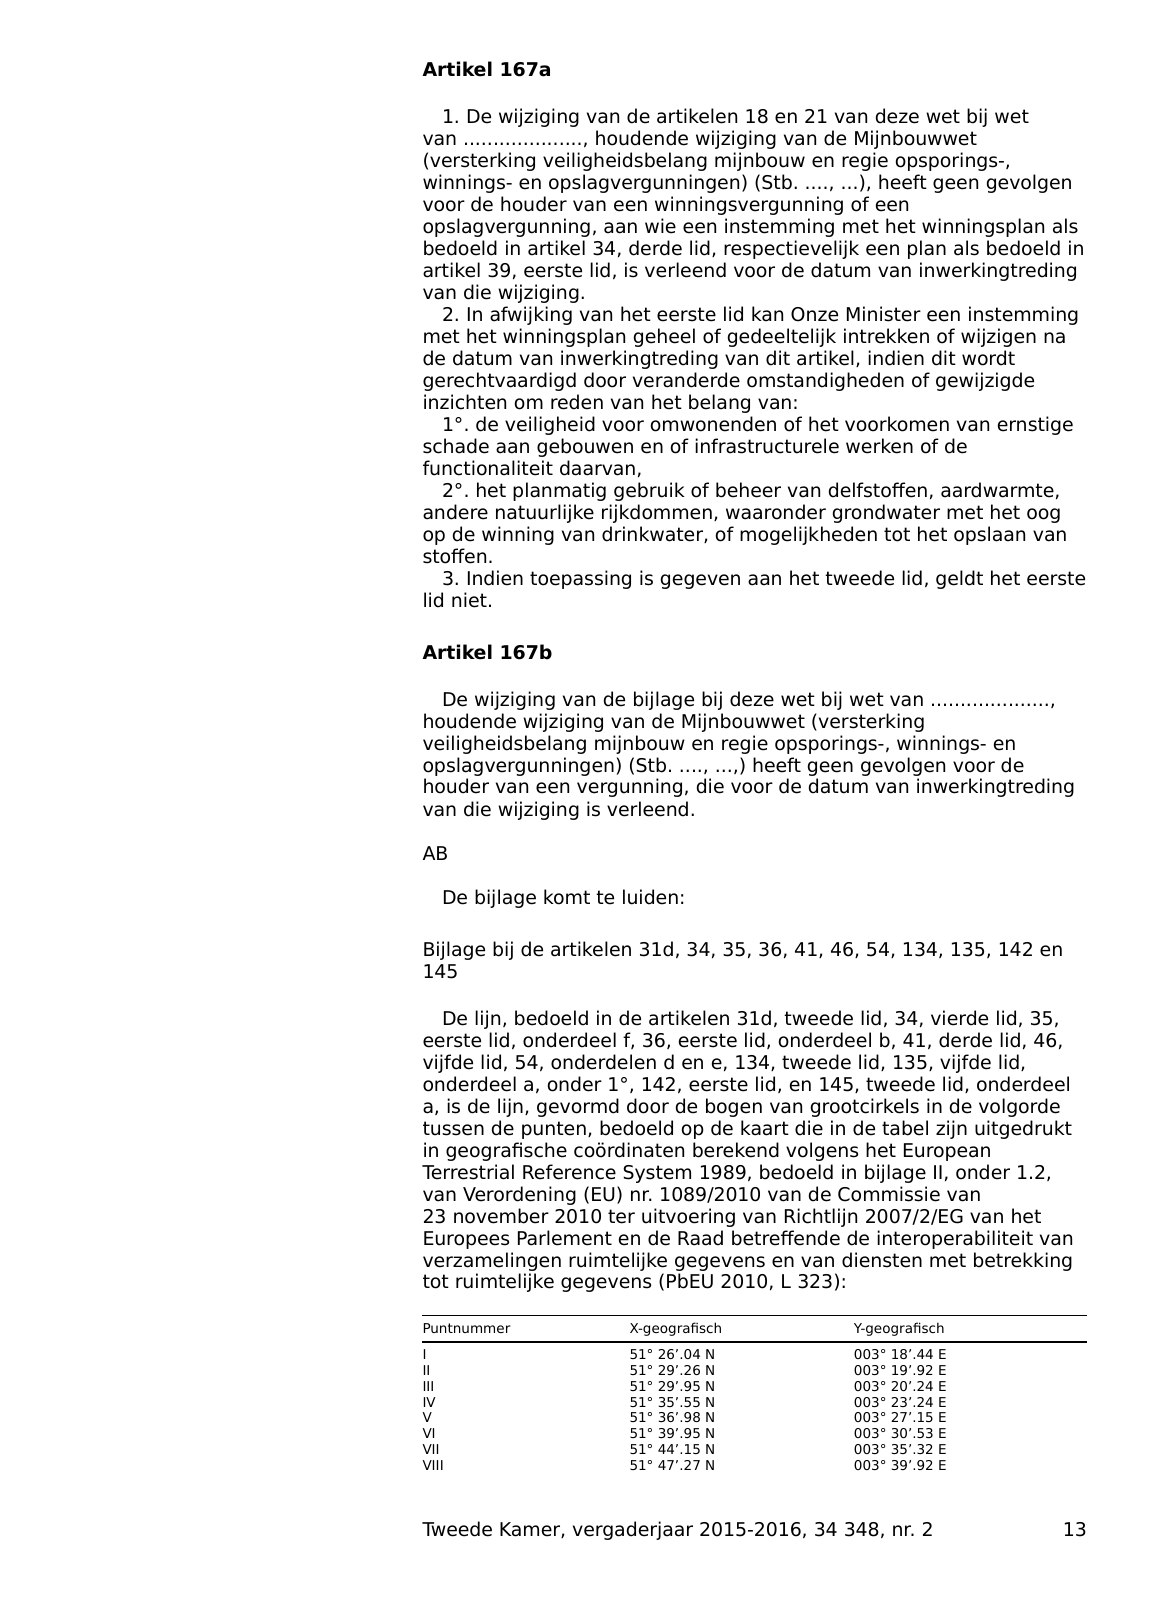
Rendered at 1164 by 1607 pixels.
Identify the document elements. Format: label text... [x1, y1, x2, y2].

table_cell 003° 19’.92 E [848, 1363, 1087, 1379]
table_cell 51° 29’.95 N [623, 1379, 848, 1394]
table_cell 003° 18’.44 E [848, 1343, 1087, 1363]
text De lijn, bedoeld in de artikelen 31d, tweede lid, 34, vierde lid, 35, eerste lid, onderdeel f, 36, eerste lid, onderdeel b, 41, derde lid, 46, vijfde lid, 54, onderdelen d en e, 134, tweede lid, 135, vijfde lid, onderdeel a, onder 1°, 142, eerste lid, en 145, tweede lid, onderdeel a, is de lijn, gevormd door de bogen van grootcirkels in de volgorde tussen de punten, bedoeld op de kaart die in de tabel zijn uitgedrukt in geografische coördinaten berekend volgens het European Terrestrial Reference System 1989, bedoeld in bijlage II, onder 1.2, van Verordening (EU) nr. 1089/2010 van de Commissie van 23 november 2010 ter uitvoering van Richtlijn 2007/2/EG van het Europees Parlement en de Raad betreffende de interoperabiliteit van verzamelingen ruimtelijke gegevens en van diensten met betrekking tot ruimtelijke gegevens (PbEU 2010, L 323): [422, 1008, 1087, 1293]
table_cell 51° 39’.95 N [623, 1426, 848, 1442]
table_cell 003° 23’.24 E [848, 1394, 1087, 1410]
text 1. De wijziging van de artikelen 18 en 21 van deze wet bij wet van ...................., houdende wijziging van de Mijnbouwwet (versterking veiligheidsbelang mijnbouw en regie opsporings-, winnings- en opslagvergunningen) (Stb. ...., ...), heeft geen gevolgen voor de houder van een winningsvergunning of een opslagvergunning, aan wie een instemming met het winningsplan als bedoeld in artikel 34, derde lid, respectievelijk een plan als bedoeld in artikel 39, eerste lid, is verleend voor de datum van inwerkingtreding van die wijziging. [422, 106, 1087, 304]
text 2°. het planmatig gebruik of beheer van delfstoffen, aardwarmte, andere natuurlijke rijkdommen, waaronder grondwater met het oog op de winning van drinkwater, of mogelijkheden tot het opslaan van stoffen. [422, 480, 1087, 568]
table_cell 51° 29’.26 N [623, 1363, 848, 1379]
table_cell 51° 44’.15 N [623, 1442, 848, 1457]
subtitle Artikel 167a [422, 59, 1087, 81]
table_cell 51° 36’.98 N [623, 1410, 848, 1426]
table_cell VI [422, 1426, 623, 1442]
text De bijlage komt te luiden: [422, 887, 1087, 909]
table_cell 51° 47’.27 N [623, 1457, 848, 1473]
table_header X-geografisch [623, 1316, 848, 1341]
table_header Puntnummer [422, 1316, 623, 1341]
text 2. In afwijking van het eerste lid kan Onze Minister een instemming met het winningsplan geheel of gedeeltelijk intrekken of wijzigen na de datum van inwerkingtreding van dit artikel, indien dit wordt gerechtvaardigd door veranderde omstandigheden of gewijzigde inzichten om reden van het belang van: [422, 304, 1087, 414]
subtitle Artikel 167b [422, 642, 1087, 663]
table_cell 003° 30’.53 E [848, 1426, 1087, 1442]
table_cell 51° 35’.55 N [623, 1394, 848, 1410]
table_cell 003° 27’.15 E [848, 1410, 1087, 1426]
table_cell I [422, 1343, 623, 1363]
subtitle Bijlage bij de artikelen 31d, 34, 35, 36, 41, 46, 54, 134, 135, 142 en 145 [422, 939, 1087, 983]
text 3. Indien toepassing is gegeven aan het tweede lid, geldt het eerste lid niet. [422, 568, 1087, 612]
table_cell 003° 39’.92 E [848, 1457, 1087, 1473]
table_cell 003° 35’.32 E [848, 1442, 1087, 1457]
table_cell VIII [422, 1457, 623, 1473]
table_cell III [422, 1379, 623, 1394]
table_cell VII [422, 1442, 623, 1457]
text 1°. de veiligheid voor omwonenden of het voorkomen van ernstige schade aan gebouwen en of infrastructurele werken of de functionaliteit daarvan, [422, 414, 1087, 480]
table_cell 51° 26’.04 N [623, 1343, 848, 1363]
table_cell IV [422, 1394, 623, 1410]
text AB [422, 843, 1087, 864]
table_cell V [422, 1410, 623, 1426]
table_cell 003° 20’.24 E [848, 1379, 1087, 1394]
table_header Y-geografisch [848, 1316, 1087, 1341]
table_cell II [422, 1363, 623, 1379]
text De wijziging van de bijlage bij deze wet bij wet van ...................., houdende wijziging van de Mijnbouwwet (versterking veiligheidsbelang mijnbouw en regie opsporings-, winnings- en opslagvergunningen) (Stb. ...., ...,) heeft geen gevolgen voor de houder van een vergunning, die voor de datum van inwerkingtreding van die wijziging is verleend. [422, 688, 1087, 820]
